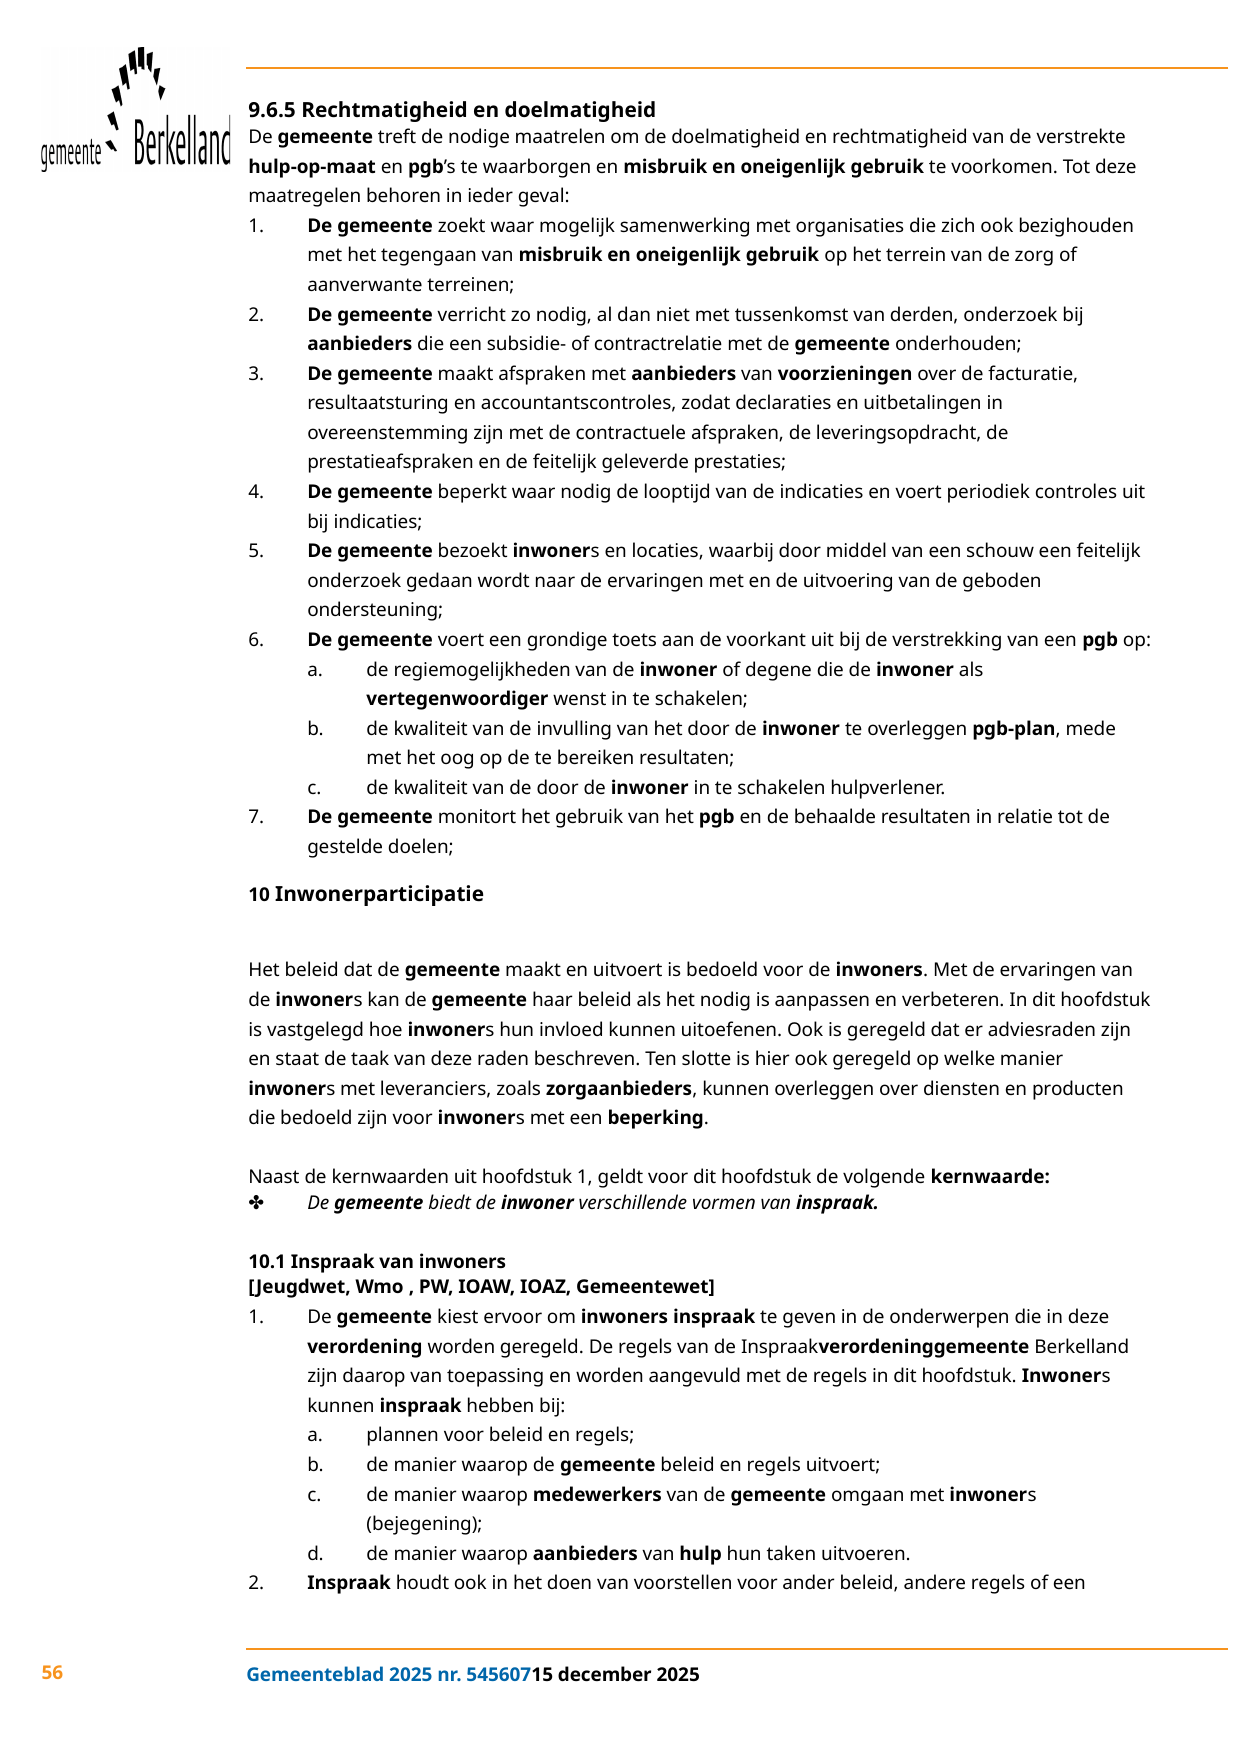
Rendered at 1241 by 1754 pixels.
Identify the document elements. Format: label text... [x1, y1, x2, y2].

text 10 Inwonerparticipatie [248, 879, 1152, 907]
picture [41, 47, 231, 172]
list De gemeente beperkt waar nodig de looptijd van de indicaties en voert periodiek controles uit bij indicaties; [248, 478, 1152, 533]
list de manier waarop aanbieders van hulp hun taken uitvoeren. [307, 1540, 1152, 1566]
list de manier waarop medewerkers van de gemeente omgaan met inwoners (bejegening); [307, 1481, 1152, 1536]
list de manier waarop de gemeente beleid en regels uitvoert; [307, 1451, 1152, 1477]
list De gemeente verricht zo nodig, al dan niet met tussenkomst van derden, onderzoek bij aanbieders die een subsidie- of contractrelatie met de gemeente onderhouden; [248, 301, 1152, 356]
list de regiemogelijkheden van de inwoner of degene die de inwoner als vertegenwoordiger wenst in te schakelen; [307, 656, 1152, 711]
list plannen voor beleid en regels; [307, 1422, 1152, 1447]
list Inspraak houdt ook in het doen van voorstellen voor ander beleid, andere regels of een [248, 1569, 1152, 1595]
list De gemeente zoekt waar mogelijk samenwerking met organisaties die zich ook bezighouden met het tegengaan van misbruik en oneigenlijk gebruik op het terrein van de zorg of aanverwante terreinen; [248, 212, 1152, 297]
text Het beleid dat de gemeente maakt en uitvoert is bedoeld voor de inwoners. Met de ervaringen van de inwoners kan de gemeente haar beleid als het nodig is aanpassen en verbeteren. In dit hoofdstuk is vastgelegd hoe inwoners hun invloed kunnen uitoefenen. Ook is geregeld dat er adviesraden zijn en staat de taak van deze raden beschreven. Ten slotte is hier ook geregeld op welke manier inwoners met leveranciers, zoals zorgaanbieders, kunnen overleggen over diensten en producten die bedoeld zijn voor inwoners met een beperking. [248, 957, 1152, 1130]
text 9.6.5 Rechtmatigheid en doelmatigheid [248, 95, 1152, 123]
text [Jeugdwet, Wmo , PW, IOAW, IOAZ, Gemeentewet] [248, 1274, 1152, 1299]
list de kwaliteit van de door de inwoner in te schakelen hulpverlener. [307, 774, 1152, 800]
list De gemeente maakt afspraken met aanbieders van voorzieningen over de facturatie, resultaatsturing en accountantscontroles, zodat declaraties en uitbetalingen in overeenstemming zijn met de contractuele afspraken, de leveringsopdracht, de prestatieafspraken en de feitelijk geleverde prestaties; [248, 360, 1152, 474]
table_header Naast de kernwaarden uit hoofdstuk 1, geldt voor dit hoofdstuk de volgende kernwaarde: [248, 1164, 1152, 1189]
list De gemeente monitort het gebruik van het pgb en de behaalde resultaten in relatie tot de gestelde doelen; [248, 804, 1152, 859]
table_cell De gemeente biedt de inwoner verschillende vormen van inspraak. [248, 1190, 1152, 1215]
text 10.1 Inspraak van inwoners [248, 1248, 1152, 1274]
list De gemeente bezoekt inwoners en locaties, waarbij door middel van een schouw een feitelijk onderzoek gedaan wordt naar de ervaringen met en de uitvoering van de geboden ondersteuning; [248, 537, 1152, 622]
list De gemeente voert een grondige toets aan de voorkant uit bij de verstrekking van een pgb op: [248, 626, 1152, 652]
list de kwaliteit van de invulling van het door de inwoner te overleggen pgb-plan, mede met het oog op de te bereiken resultaten; [307, 715, 1152, 770]
text De gemeente treft de nodige maatrelen om de doelmatigheid en rechtmatigheid van de verstrekte hulp-op-maat en pgb’s te waarborgen en misbruik en oneigenlijk gebruik te voorkomen. Tot deze maatregelen behoren in ieder geval: [248, 123, 1152, 208]
list De gemeente kiest ervoor om inwoners inspraak te geven in de onderwerpen die in deze verordening worden geregeld. De regels van de Inspraakverordeninggemeente Berkelland zijn daarop van toepassing en worden aangevuld met de regels in dit hoofdstuk. Inwoners kunnen inspraak hebben bij: [248, 1303, 1152, 1418]
